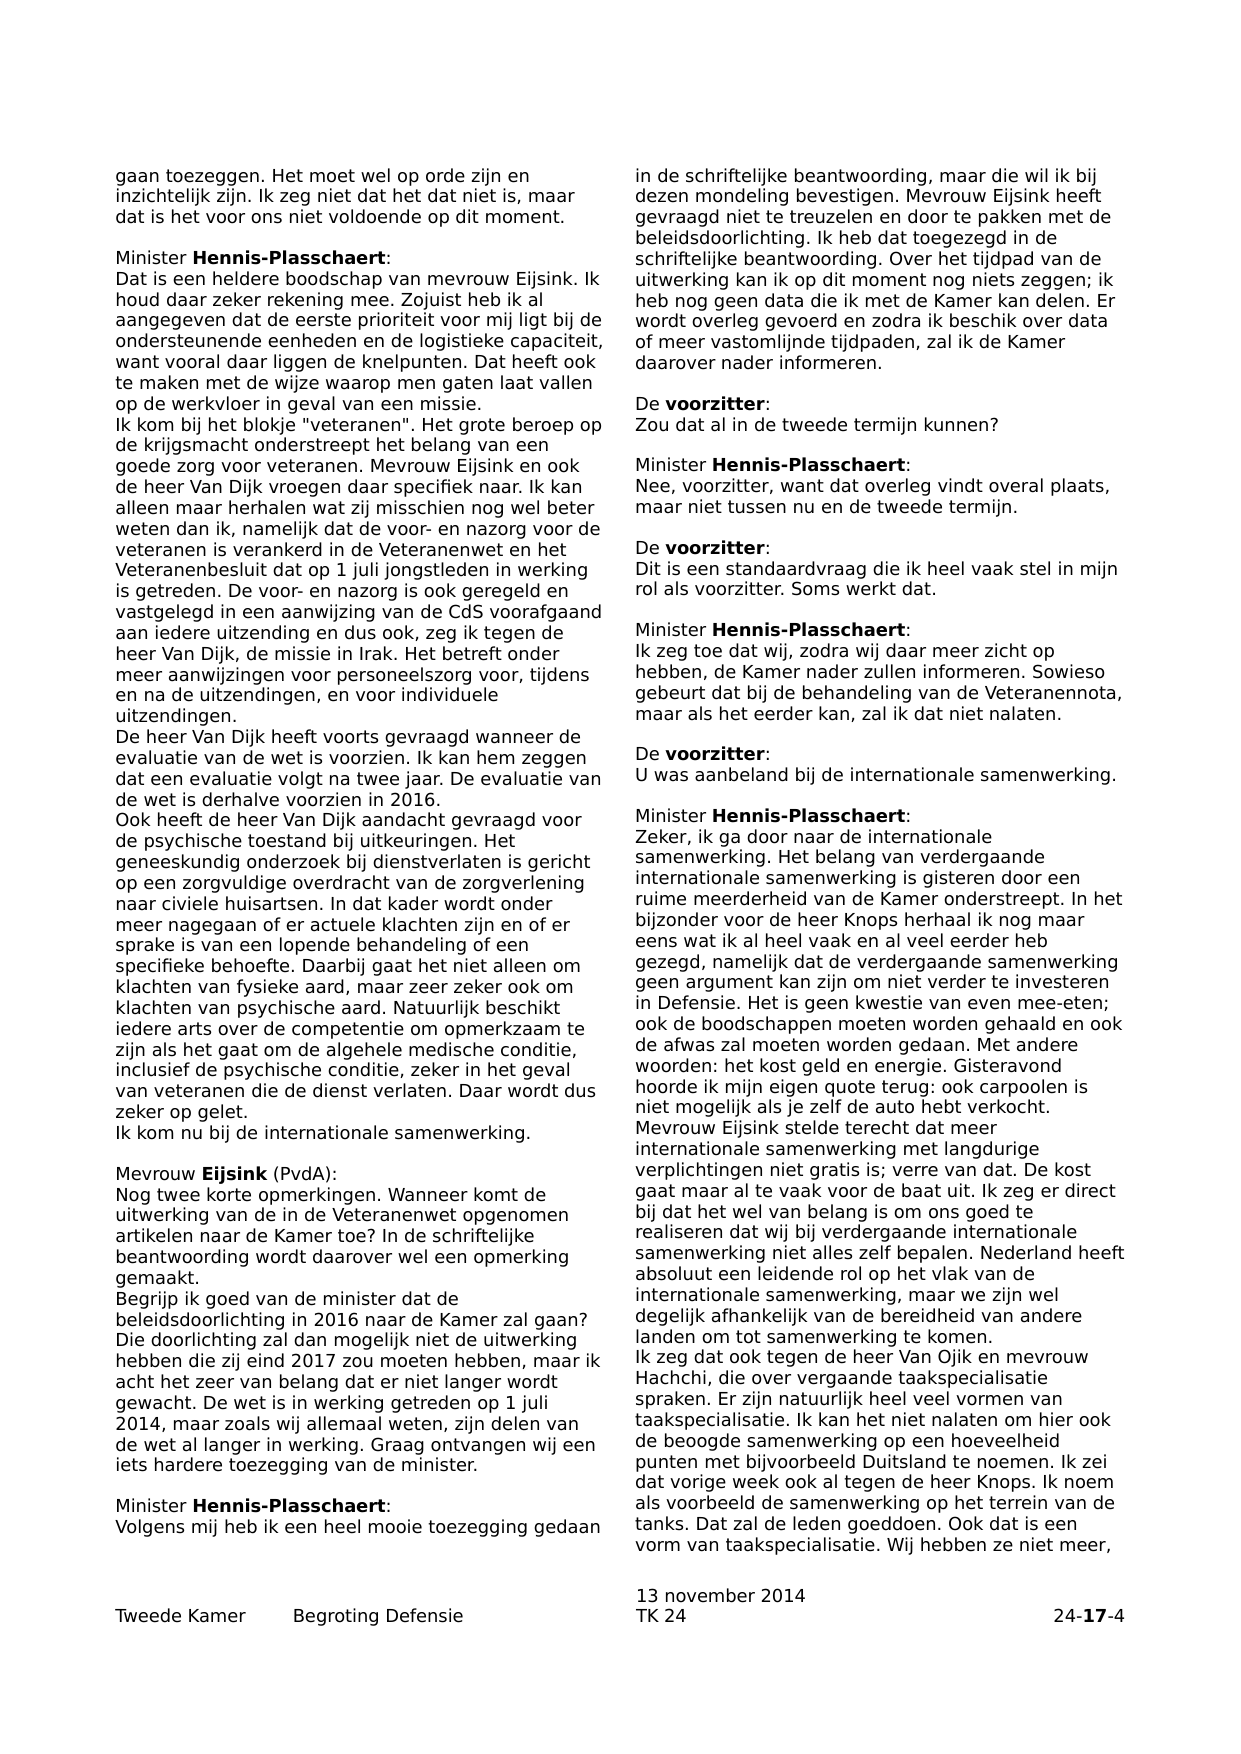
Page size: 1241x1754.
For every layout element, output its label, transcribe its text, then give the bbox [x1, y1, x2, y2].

text Ik kom nu bij de internationale samenwerking. [115, 1123, 605, 1143]
text Mevrouw Eijsink stelde terecht dat meer internationale samenwerking met langdurige verplichtingen niet gratis is; verre van dat. De kost gaat maar al te vaak voor de baat uit. Ik zeg er direct bij dat het wel van belang is om ons goed te realiseren dat wij bij verdergaande internationale samenwerking niet alles zelf bepalen. Nederland heeft absoluut een leidende rol op het vlak van de internationale samenwerking, maar we zijn wel degelijk afhankelijk van de bereidheid van andere landen om tot samenwerking te komen. [635, 1118, 1125, 1347]
text Minister Hennis-Plasschaert: [635, 620, 1125, 641]
text De voorzitter: [635, 394, 1125, 414]
text Mevrouw Eijsink (PvdA): [115, 1163, 605, 1184]
text in de schriftelijke beantwoording, maar die wil ik bij dezen mondeling bevestigen. Mevrouw Eijsink heeft gevraagd niet te treuzelen en door te pakken met de beleidsdoorlichting. Ik heb dat toegezegd in de schriftelijke beantwoording. Over het tijdpad van de uitwerking kan ik op dit moment nog niets zeggen; ik heb nog geen data die ik met de Kamer kan delen. Er wordt overleg gevoerd en zodra ik beschik over data of meer vastomlijnde tijdpaden, zal ik de Kamer daarover nader informeren. [635, 165, 1125, 374]
text De voorzitter: [635, 744, 1125, 765]
text U was aanbeland bij de internationale samenwerking. [635, 765, 1125, 786]
text Begrijp ik goed van de minister dat de beleidsdoorlichting in 2016 naar de Kamer zal gaan? Die doorlichting zal dan mogelijk niet de uitwerking hebben die zij eind 2017 zou moeten hebben, maar ik acht het zeer van belang dat er niet langer wordt gewacht. De wet is in werking getreden op 1 juli 2014, maar zoals wij allemaal weten, zijn delen van de wet al langer in werking. Graag ontvangen wij een iets hardere toezegging van de minister. [115, 1288, 605, 1476]
text Zou dat al in de tweede termijn kunnen? [635, 414, 1125, 435]
text Minister Hennis-Plasschaert: [115, 1496, 605, 1517]
text De voorzitter: [635, 538, 1125, 558]
text Minister Hennis-Plasschaert: [635, 806, 1125, 826]
text Nog twee korte opmerkingen. Wanneer komt de uitwerking van de in de Veteranenwet opgenomen artikelen naar de Kamer toe? In de schriftelijke beantwoording wordt daarover wel een opmerking gemaakt. [115, 1184, 605, 1288]
text Ook heeft de heer Van Dijk aandacht gevraagd voor de psychische toestand bij uitkeuringen. Het geneeskundig onderzoek bij dienstverlaten is gericht op een zorgvuldige overdracht van de zorgverlening naar civiele huisartsen. In dat kader wordt onder meer nagegaan of er actuele klachten zijn en of er sprake is van een lopende behandeling of een specifieke behoefte. Daarbij gaat het niet alleen om klachten van fysieke aard, maar zeer zeker ook om klachten van psychische aard. Natuurlijk beschikt iedere arts over de competentie om opmerkzaam te zijn als het gaat om de algehele medische conditie, inclusief de psychische conditie, zeker in het geval van veteranen die de dienst verlaten. Daar wordt dus zeker op gelet. [115, 810, 605, 1123]
text Minister Hennis-Plasschaert: [115, 248, 605, 268]
text Ik zeg dat ook tegen de heer Van Ojik en mevrouw Hachchi, die over vergaande taakspecialisatie spraken. Er zijn natuurlijk heel veel vormen van taakspecialisatie. Ik kan het niet nalaten om hier ook de beoogde samenwerking op een hoeveelheid punten met bijvoorbeeld Duitsland te noemen. Ik zei dat vorige week ook al tegen de heer Knops. Ik noem als voorbeeld de samenwerking op het terrein van de tanks. Dat zal de leden goeddoen. Ook dat is een vorm van taakspecialisatie. Wij hebben ze niet meer, [635, 1347, 1125, 1556]
text Minister Hennis-Plasschaert: [635, 455, 1125, 476]
text Zeker, ik ga door naar de internationale samenwerking. Het belang van verdergaande internationale samenwerking is gisteren door een ruime meerderheid van de Kamer onderstreept. In het bijzonder voor de heer Knops herhaal ik nog maar eens wat ik al heel vaak en al veel eerder heb gezegd, namelijk dat de verdergaande samenwerking geen argument kan zijn om niet verder te investeren in Defensie. Het is geen kwestie van even mee-eten; ook de boodschappen moeten worden gehaald en ook de afwas zal moeten worden gedaan. Met andere woorden: het kost geld en energie. Gisteravond hoorde ik mijn eigen quote terug: ook carpoolen is niet mogelijk als je zelf de auto hebt verkocht. [635, 826, 1125, 1118]
text Ik zeg toe dat wij, zodra wij daar meer zicht op hebben, de Kamer nader zullen informeren. Sowieso gebeurt dat bij de behandeling van de Veteranennota, maar als het eerder kan, zal ik dat niet nalaten. [635, 641, 1125, 724]
text De heer Van Dijk heeft voorts gevraagd wanneer de evaluatie van de wet is voorzien. Ik kan hem zeggen dat een evaluatie volgt na twee jaar. De evaluatie van de wet is derhalve voorzien in 2016. [115, 727, 605, 810]
text Volgens mij heb ik een heel mooie toezegging gedaan [115, 1517, 605, 1537]
text Nee, voorzitter, want dat overleg vindt overal plaats, maar niet tussen nu en de tweede termijn. [635, 476, 1125, 518]
text gaan toezeggen. Het moet wel op orde zijn en inzichtelijk zijn. Ik zeg niet dat het dat niet is, maar dat is het voor ons niet voldoende op dit moment. [115, 165, 605, 228]
text Dit is een standaardvraag die ik heel vaak stel in mijn rol als voorzitter. Soms werkt dat. [635, 558, 1125, 600]
text Dat is een heldere boodschap van mevrouw Eijsink. Ik houd daar zeker rekening mee. Zojuist heb ik al aangegeven dat de eerste prioriteit voor mij ligt bij de ondersteunende eenheden en de logistieke capaciteit, want vooral daar liggen de knelpunten. Dat heeft ook te maken met de wijze waarop men gaten laat vallen op de werkvloer in geval van een missie. [115, 268, 605, 414]
text Ik kom bij het blokje "veteranen". Het grote beroep op de krijgsmacht onderstreept het belang van een goede zorg voor veteranen. Mevrouw Eijsink en ook de heer Van Dijk vroegen daar specifiek naar. Ik kan alleen maar herhalen wat zij misschien nog wel beter weten dan ik, namelijk dat de voor- en nazorg voor de veteranen is verankerd in de Veteranenwet en het Veteranenbesluit dat op 1 juli jongstleden in werking is getreden. De voor- en nazorg is ook geregeld en vastgelegd in een aanwijzing van de CdS voorafgaand aan iedere uitzending en dus ook, zeg ik tegen de heer Van Dijk, de missie in Irak. Het betreft onder meer aanwijzingen voor personeelszorg voor, tijdens en na de uitzendingen, en voor individuele uitzendingen. [115, 414, 605, 727]
